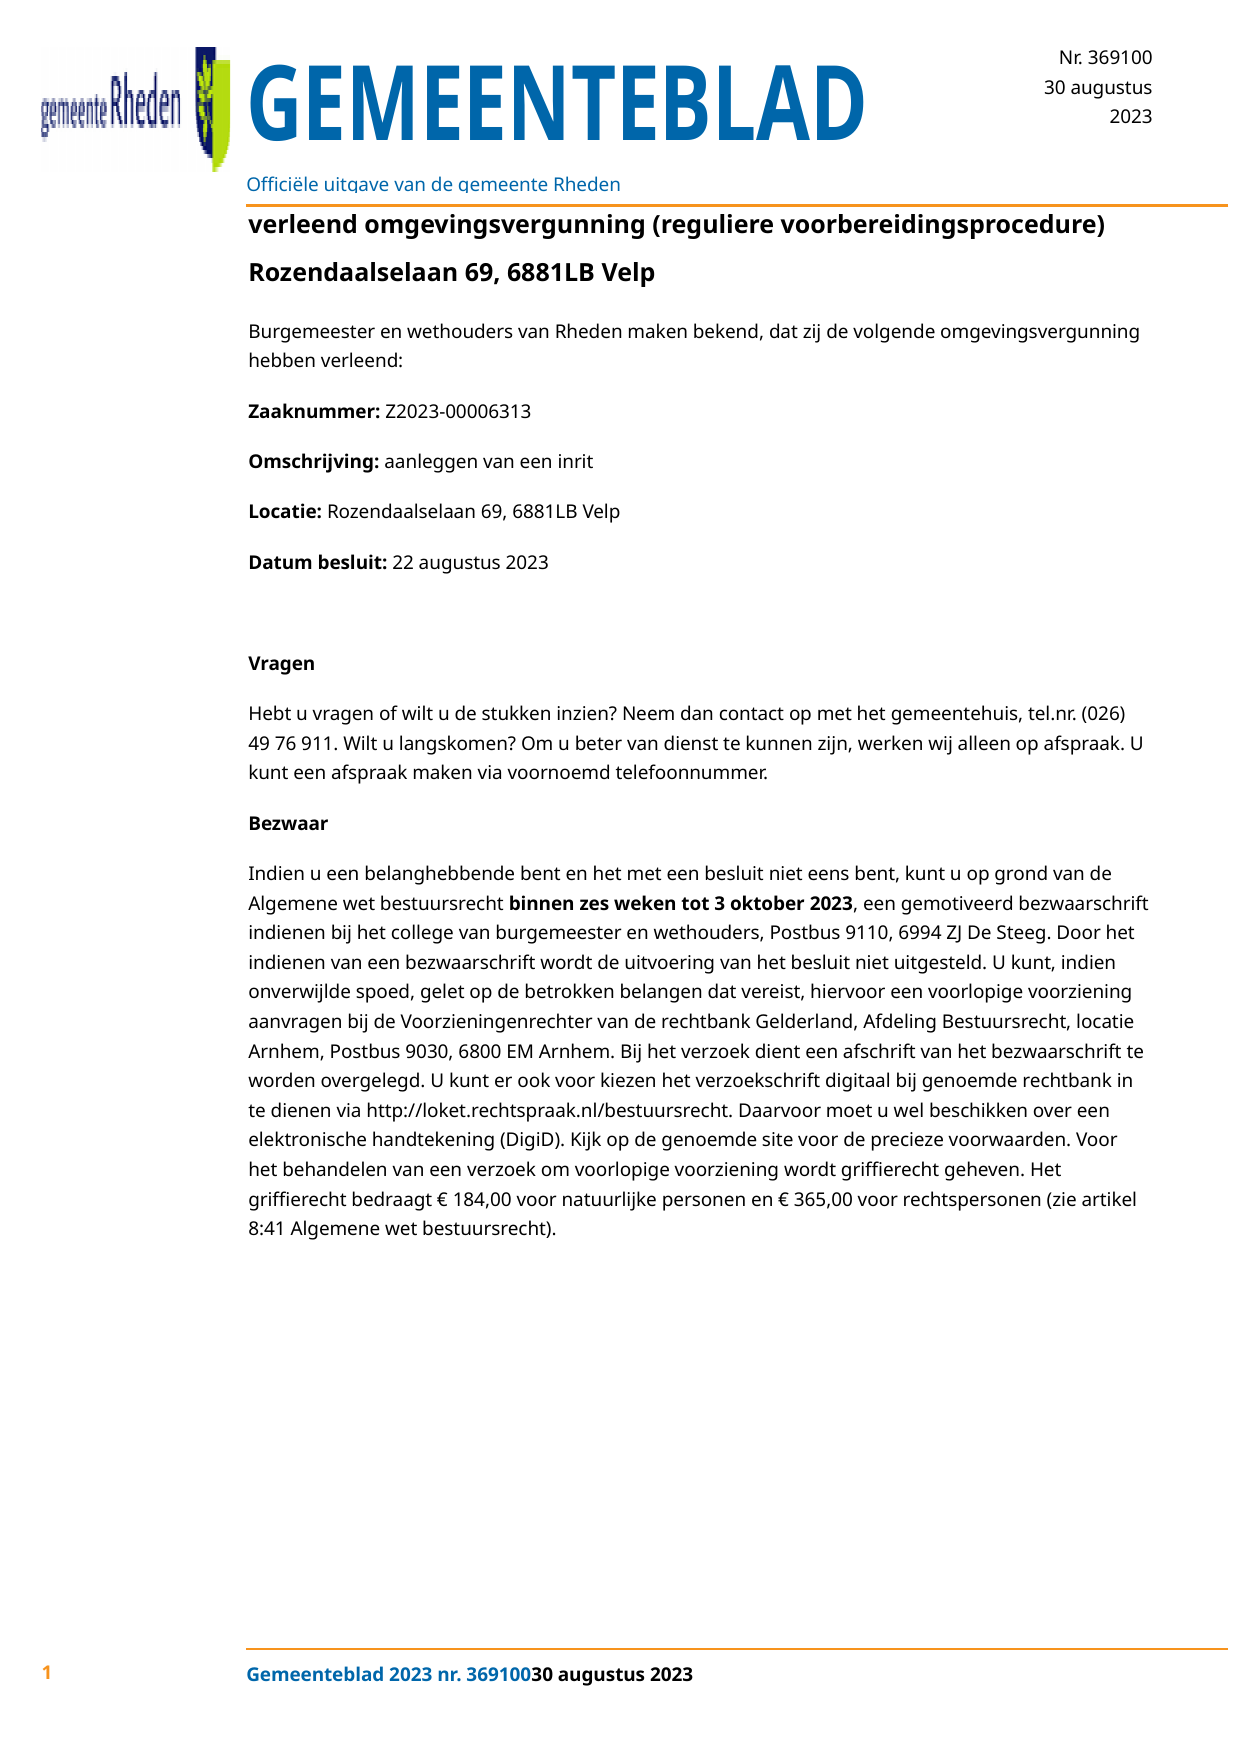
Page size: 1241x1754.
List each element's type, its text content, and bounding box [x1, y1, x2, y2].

text Locatie: Rozendaalselaan 69, 6881LB Velp [248, 499, 1152, 524]
text Indien u een belanghebbende bent en het met een besluit niet eens bent, kunt u op grond van de Algemene wet bestuursrecht binnen zes weken tot 3 oktober 2023, een gemotiveerd bezwaarschrift indienen bij het college van burgemeester en wethouders, Postbus 9110, 6994 ZJ De Steeg. Door het indienen van een bezwaarschrift wordt de uitvoering van het besluit niet uitgesteld. U kunt, indien onverwijlde spoed, gelet op de betrokken belangen dat vereist, hiervoor een voorlopige voorziening aanvragen bij de Voorzieningenrechter van de rechtbank Gelderland, Afdeling Bestuursrecht, locatie Arnhem, Postbus 9030, 6800 EM Arnhem. Bij het verzoek dient een afschrift van het bezwaarschrift te worden overgelegd. U kunt er ook voor kiezen het verzoekschrift digitaal bij genoemde rechtbank in te dienen via http://loket.rechtspraak.nl/bestuursrecht. Daarvoor moet u wel beschikken over een elektronische handtekening (DigiD). Kijk op de genoemde site voor de precieze voorwaarden. Voor het behandelen van een verzoek om voorlopige voorziening wordt griffierecht geheven. Het griffierecht bedraagt € 184,00 voor natuurlijke personen en € 365,00 voor rechtspersonen (zie artikel 8:41 Algemene wet bestuursrecht). [248, 860, 1152, 1241]
text Zaaknummer: Z2023-00006313 [248, 398, 1152, 424]
text Bezwaar [248, 810, 1152, 836]
text Vragen [248, 650, 1152, 676]
text Hebt u vragen of wilt u de stukken inzien? Neem dan contact op met het gemeentehuis, tel.nr. (026) 49 76 911. Wilt u langskomen? Om u beter van dienst te kunnen zijn, werken wij alleen op afspraak. U kunt een afspraak maken via voornoemd telefoonnummer. [248, 700, 1152, 785]
text Omschrijving: aanleggen van een inrit [248, 448, 1152, 474]
text Datum besluit: 22 augustus 2023 [248, 549, 1152, 575]
text Burgemeester en wethouders van Rheden maken bekend, dat zij de volgende omgevingsvergunning hebben verleend: [248, 318, 1152, 373]
picture [41, 47, 231, 172]
text verleend omgevingsvergunning (reguliere voorbereidingsprocedure) Rozendaalselaan 69, 6881LB Velp [248, 207, 1152, 288]
